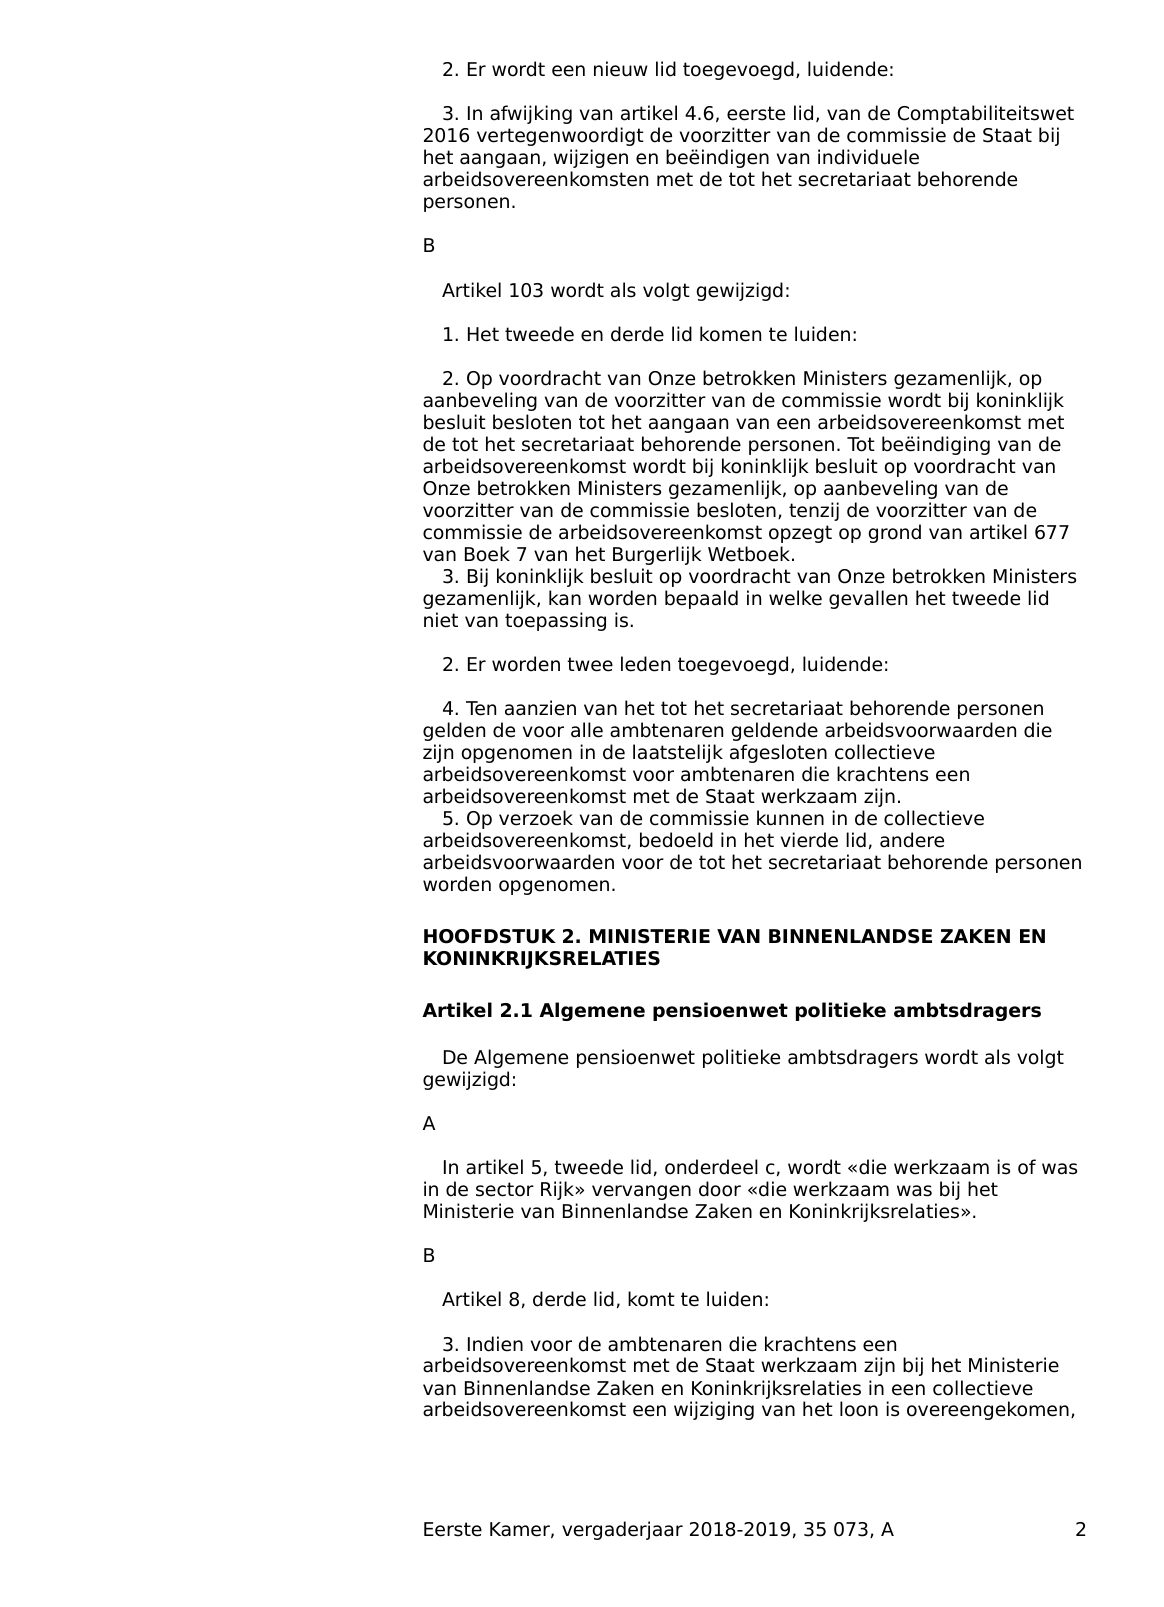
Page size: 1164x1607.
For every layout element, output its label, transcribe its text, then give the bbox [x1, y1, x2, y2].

text Artikel 8, derde lid, komt te luiden: [422, 1289, 1087, 1311]
subtitle HOOFDSTUK 2. MINISTERIE VAN BINNENLANDSE ZAKEN EN KONINKRIJKSRELATIES [422, 926, 1087, 970]
text 4. Ten aanzien van het tot het secretariaat behorende personen gelden de voor alle ambtenaren geldende arbeidsvoorwaarden die zijn opgenomen in de laatstelijk afgesloten collectieve arbeidsovereenkomst voor ambtenaren die krachtens een arbeidsovereenkomst met de Staat werkzaam zijn. [422, 698, 1087, 808]
text B [422, 235, 1087, 257]
text 2. Op voordracht van Onze betrokken Ministers gezamenlijk, op aanbeveling van de voorzitter van de commissie wordt bij koninklijk besluit besloten tot het aangaan van een arbeidsovereenkomst met de tot het secretariaat behorende personen. Tot beëindiging van de arbeidsovereenkomst wordt bij koninklijk besluit op voordracht van Onze betrokken Ministers gezamenlijk, op aanbeveling van de voorzitter van de commissie besloten, tenzij de voorzitter van de commissie de arbeidsovereenkomst opzegt op grond van artikel 677 van Boek 7 van het Burgerlijk Wetboek. [422, 368, 1087, 566]
text 5. Op verzoek van de commissie kunnen in de collectieve arbeidsovereenkomst, bedoeld in het vierde lid, andere arbeidsvoorwaarden voor de tot het secretariaat behorende personen worden opgenomen. [422, 808, 1087, 896]
text 1. Het tweede en derde lid komen te luiden: [422, 324, 1087, 346]
text 3. Indien voor de ambtenaren die krachtens een arbeidsovereenkomst met de Staat werkzaam zijn bij het Ministerie van Binnenlandse Zaken en Koninkrijksrelaties in een collectieve arbeidsovereenkomst een wijziging van het loon is overeengekomen, [422, 1333, 1087, 1421]
text De Algemene pensioenwet politieke ambtsdragers wordt als volgt gewijzigd: [422, 1047, 1087, 1091]
text 3. In afwijking van artikel 4.6, eerste lid, van de Comptabiliteitswet 2016 vertegenwoordigt de voorzitter van de commissie de Staat bij het aangaan, wijzigen en beëindigen van individuele arbeidsovereenkomsten met de tot het secretariaat behorende personen. [422, 103, 1087, 213]
text B [422, 1245, 1087, 1267]
text A [422, 1113, 1087, 1135]
text In artikel 5, tweede lid, onderdeel c, wordt «die werkzaam is of was in de sector Rijk» vervangen door «die werkzaam was bij het Ministerie van Binnenlandse Zaken en Koninkrijksrelaties». [422, 1157, 1087, 1223]
text 3. Bij koninklijk besluit op voordracht van Onze betrokken Ministers gezamenlijk, kan worden bepaald in welke gevallen het tweede lid niet van toepassing is. [422, 566, 1087, 632]
subtitle Artikel 2.1 Algemene pensioenwet politieke ambtsdragers [422, 1000, 1087, 1022]
text Artikel 103 wordt als volgt gewijzigd: [422, 279, 1087, 301]
text 2. Er wordt een nieuw lid toegevoegd, luidende: [422, 59, 1087, 81]
text 2. Er worden twee leden toegevoegd, luidende: [422, 654, 1087, 676]
